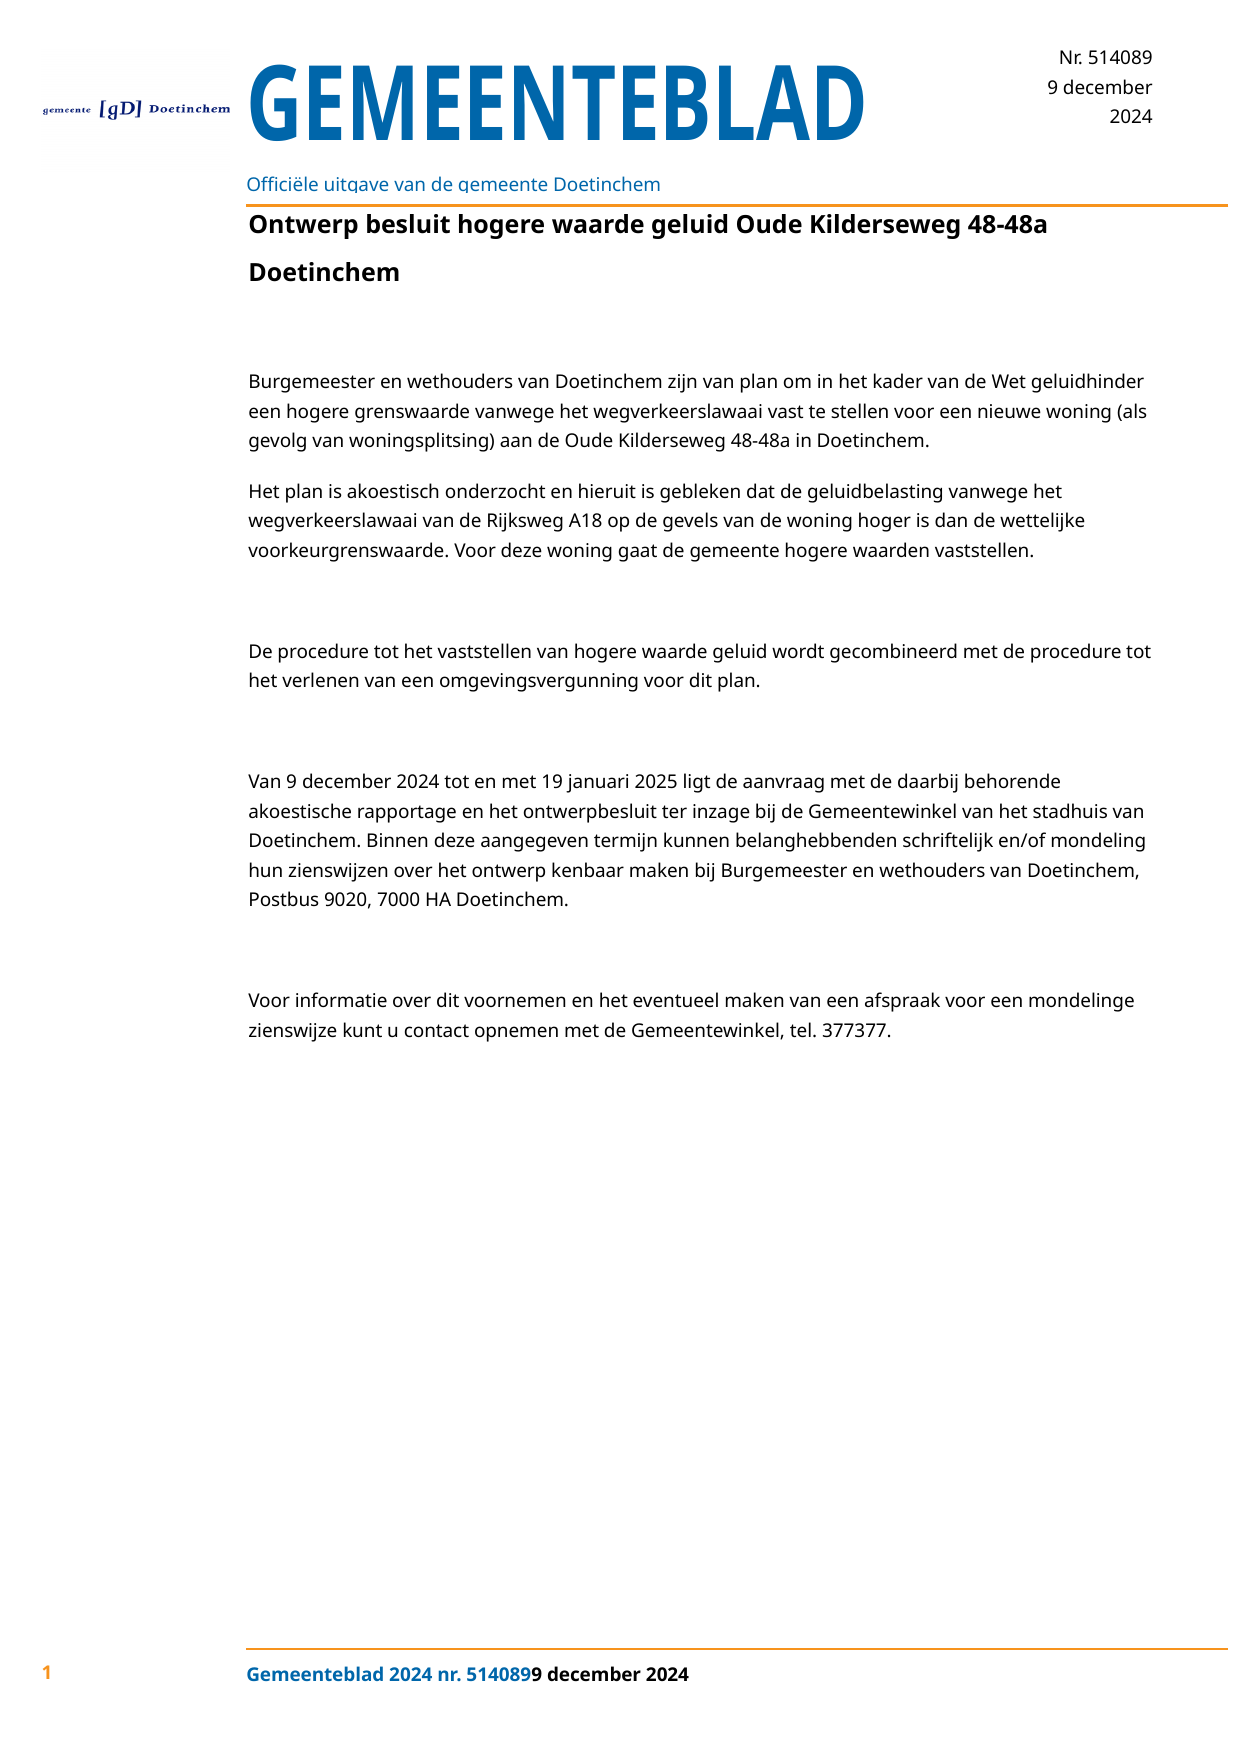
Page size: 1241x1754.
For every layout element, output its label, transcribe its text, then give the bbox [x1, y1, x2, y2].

text Van 9 december 2024 tot en met 19 januari 2025 ligt de aanvraag met de daarbij behorende akoestische rapportage en het ontwerpbesluit ter inzage bij de Gemeentewinkel van het stadhuis van Doetinchem. Binnen deze aangegeven termijn kunnen belanghebbenden schriftelijk en/of mondeling hun zienswijzen over het ontwerp kenbaar maken bij Burgemeester en wethouders van Doetinchem, Postbus 9020, 7000 HA Doetinchem. [248, 768, 1152, 912]
text Voor informatie over dit voornemen en het eventueel maken van een afspraak voor een mondelinge zienswijze kunt u contact opnemen met de Gemeentewinkel, tel. 377377. [248, 987, 1152, 1043]
text Burgemeester en wethouders van Doetinchem zijn van plan om in het kader van de Wet geluidhinder een hogere grenswaarde vanwege het wegverkeerslawaai vast te stellen voor een nieuwe woning (als gevolg van woningsplitsing) aan de Oude Kilderseweg 48-48a in Doetinchem. [248, 368, 1152, 453]
text Het plan is akoestisch onderzocht en hieruit is gebleken dat de geluidbelasting vanwege het wegverkeerslawaai van de Rijksweg A18 op de gevels van de woning hoger is dan de wettelijke voorkeurgrenswaarde. Voor deze woning gaat de gemeente hogere waarden vaststellen. [248, 478, 1152, 563]
picture [41, 47, 231, 172]
text De procedure tot het vaststellen van hogere waarde geluid wordt gecombineerd met de procedure tot het verlenen van een omgevingsvergunning voor dit plan. [248, 638, 1152, 693]
text Ontwerp besluit hogere waarde geluid Oude Kilderseweg 48-48a Doetinchem [248, 207, 1152, 288]
